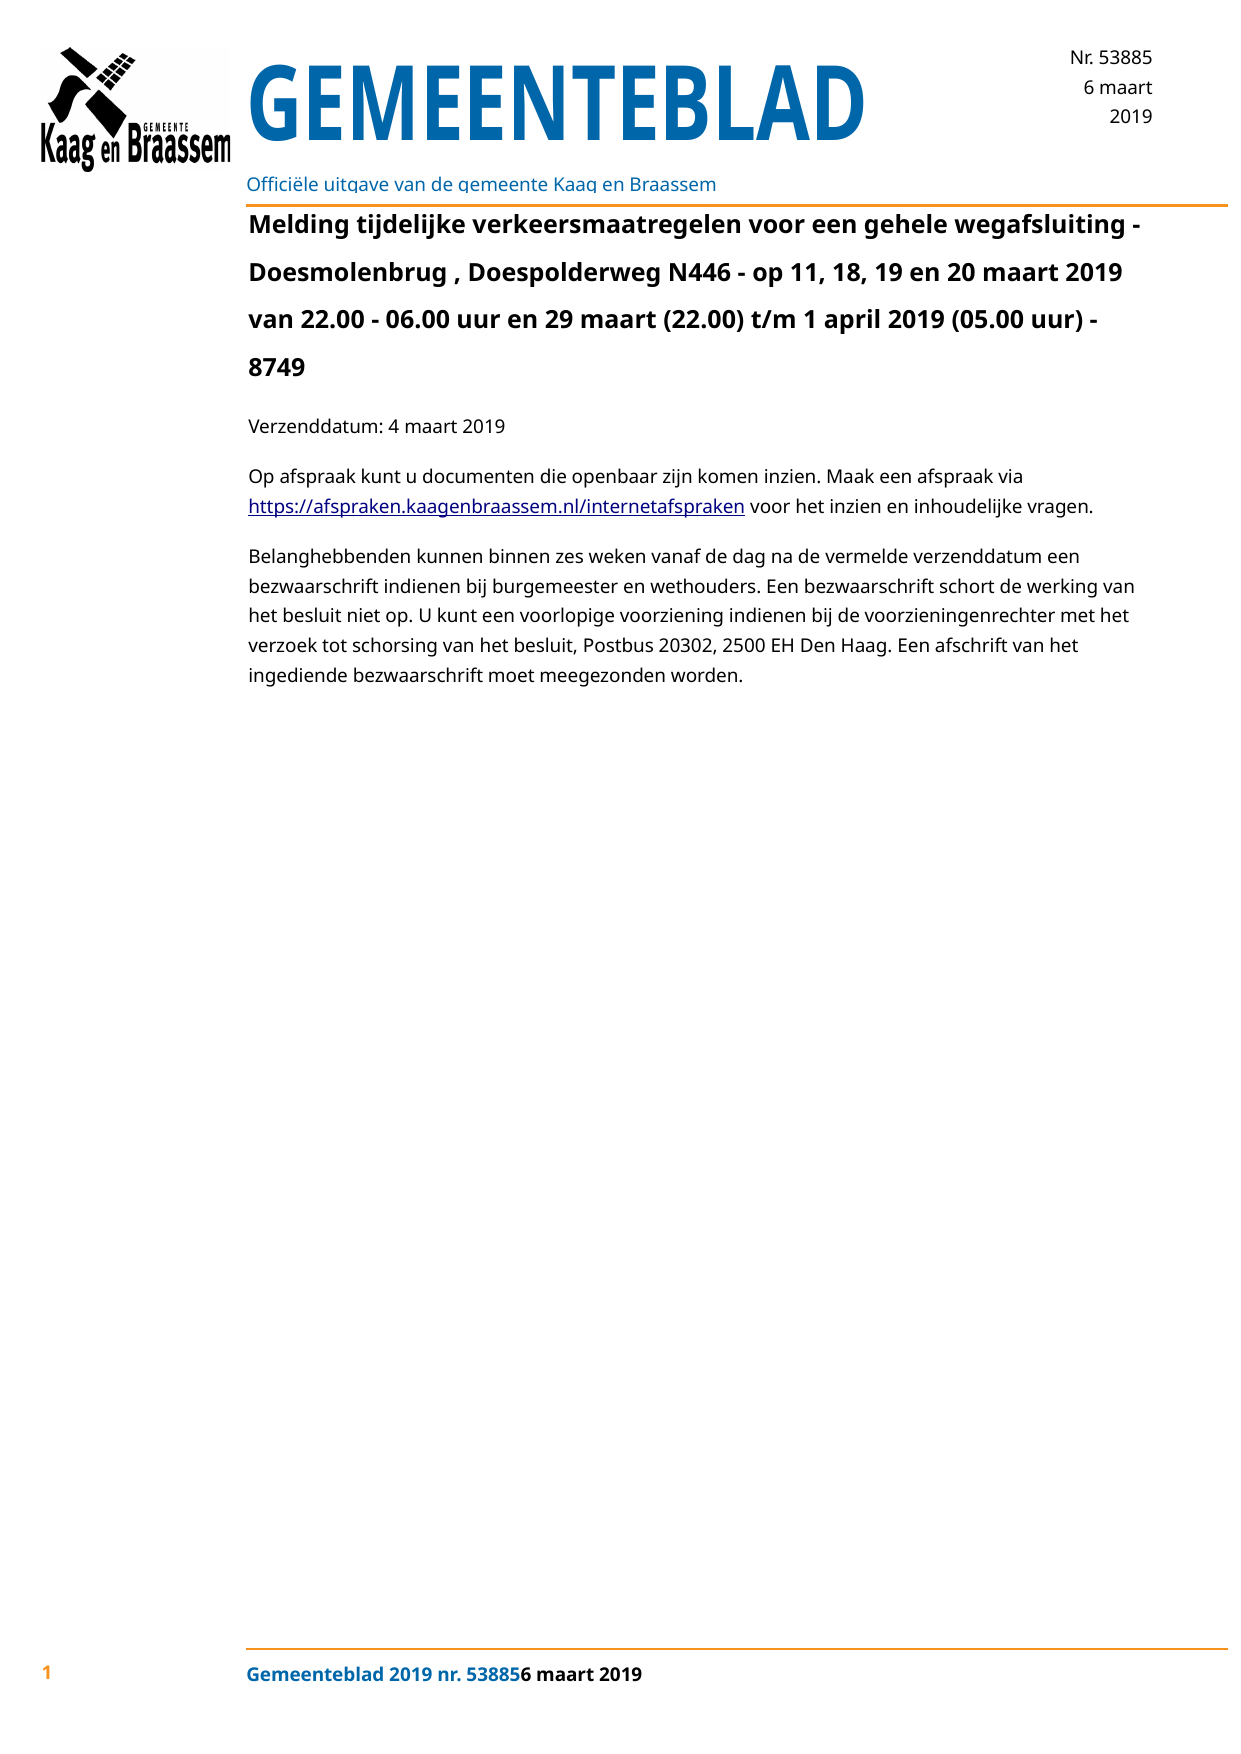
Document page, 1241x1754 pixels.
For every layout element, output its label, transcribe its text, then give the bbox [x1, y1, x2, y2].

text Op afspraak kunt u documenten die openbaar zijn komen inzien. Maak een afspraak via https://afspraken.kaagenbraassem.nl/internetafspraken voor het inzien en inhoudelijke vragen. [248, 463, 1152, 519]
text Melding tijdelijke verkeersmaatregelen voor een gehele wegafsluiting - Doesmolenbrug , Doespolderweg N446 - op 11, 18, 19 en 20 maart 2019 van 22.00 - 06.00 uur en 29 maart (22.00) t/m 1 april 2019 (05.00 uur) - 8749 [248, 207, 1152, 384]
text Belanghebbenden kunnen binnen zes weken vanaf de dag na de vermelde verzenddatum een bezwaarschrift indienen bij burgemeester en wethouders. Een bezwaarschrift schort de werking van het besluit niet op. U kunt een voorlopige voorziening indienen bij de voorzieningenrechter met het verzoek tot schorsing van het besluit, Postbus 20302, 2500 EH Den Haag. Een afschrift van het ingediende bezwaarschrift moet meegezonden worden. [248, 543, 1152, 688]
picture [41, 47, 231, 172]
text Verzenddatum: 4 maart 2019 [248, 413, 1152, 439]
